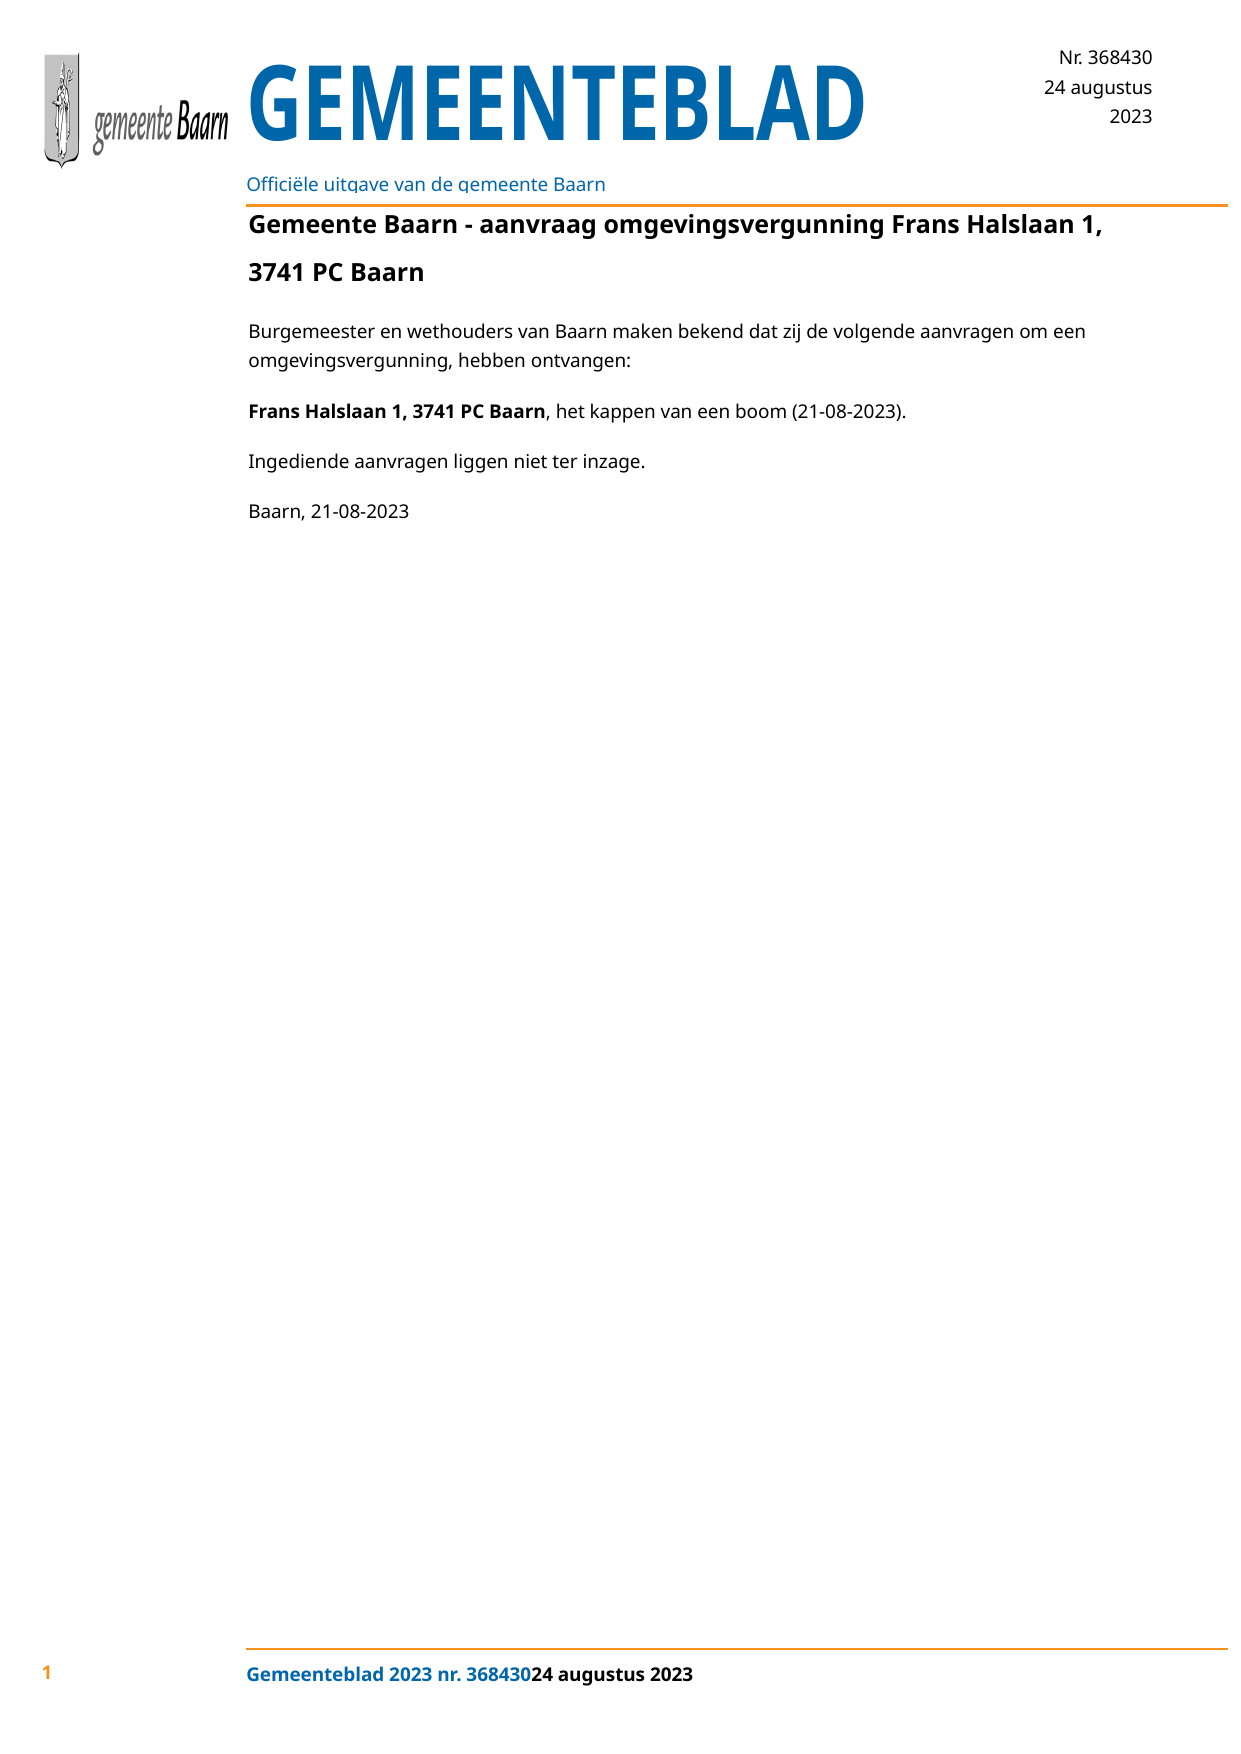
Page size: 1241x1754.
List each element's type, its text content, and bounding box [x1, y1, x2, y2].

text Baarn, 21-08-2023 [248, 499, 1152, 524]
text Ingediende aanvragen liggen niet ter inzage. [248, 448, 1152, 474]
text Frans Halslaan 1, 3741 PC Baarn, het kappen van een boom (21-08-2023). [248, 398, 1152, 424]
text Burgemeester en wethouders van Baarn maken bekend dat zij de volgende aanvragen om een omgevingsvergunning, hebben ontvangen: [248, 318, 1152, 373]
text Gemeente Baarn - aanvraag omgevingsvergunning Frans Halslaan 1, 3741 PC Baarn [248, 207, 1152, 288]
picture [41, 47, 231, 172]
